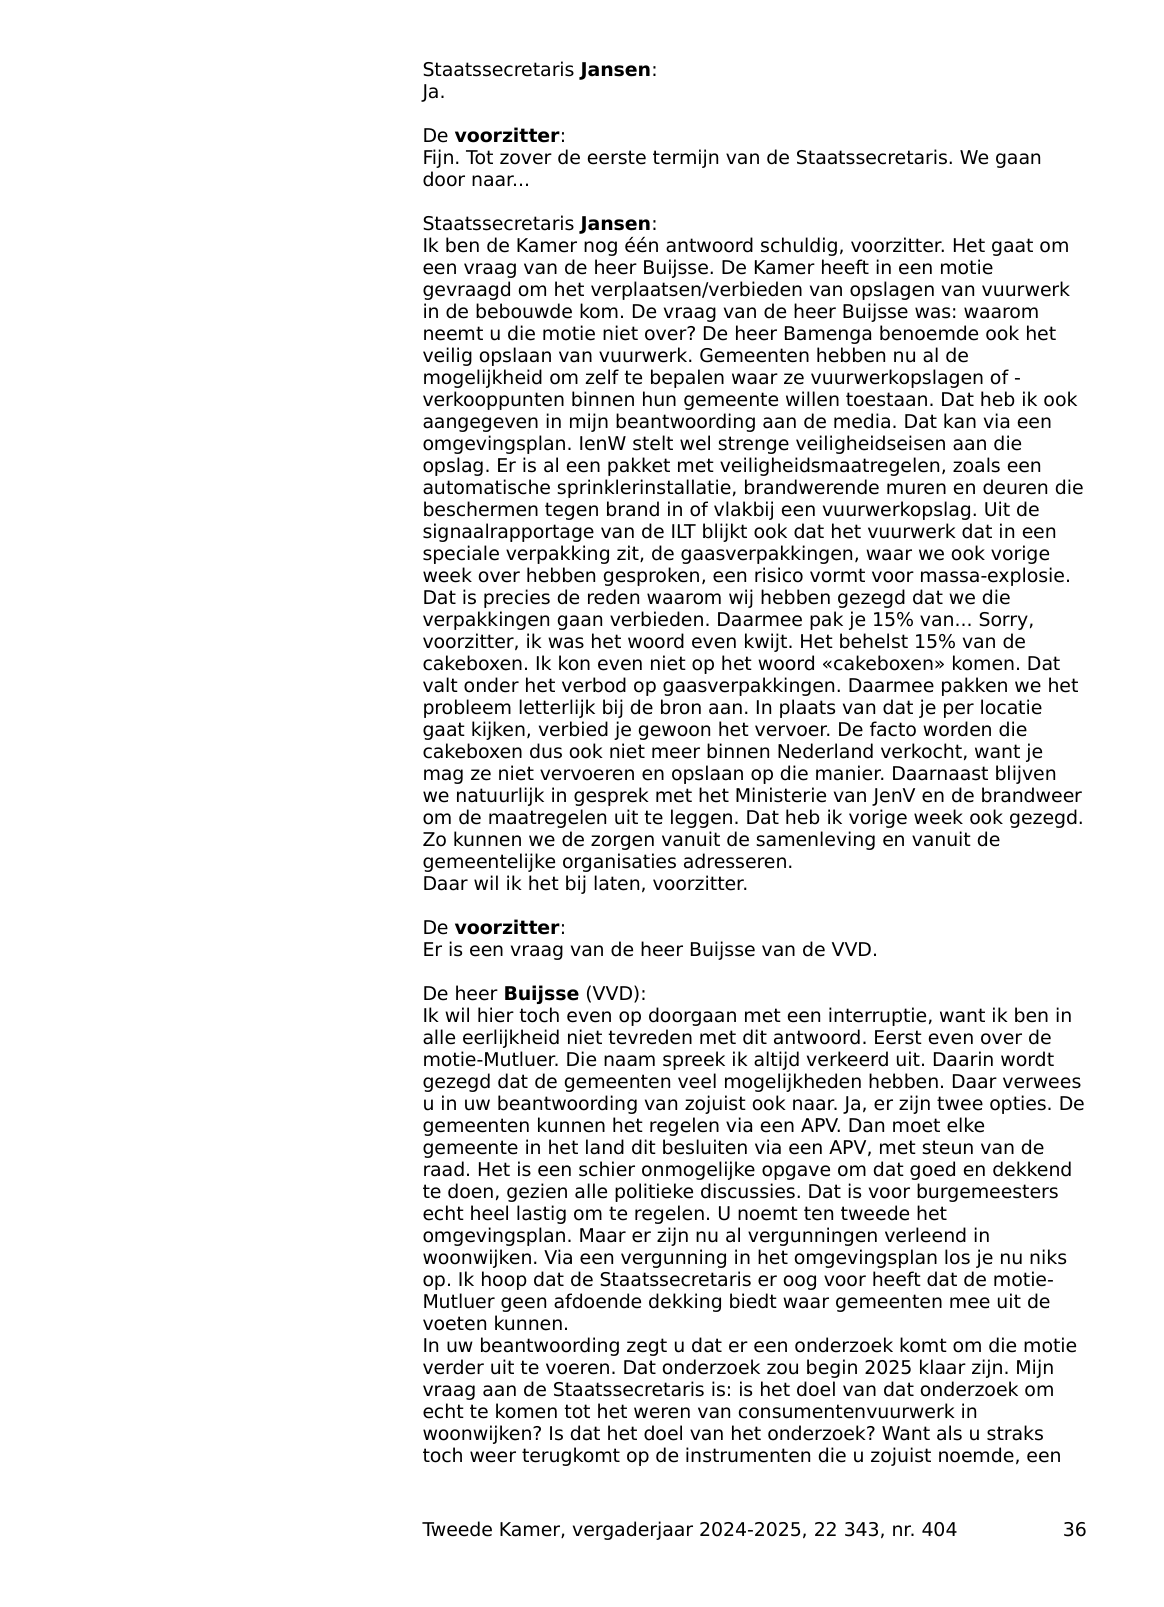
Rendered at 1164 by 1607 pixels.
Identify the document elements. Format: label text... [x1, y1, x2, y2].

text Ja. [422, 81, 1087, 103]
text Ik wil hier toch even op doorgaan met een interruptie, want ik ben in alle eerlijkheid niet tevreden met dit antwoord. Eerst even over de motie-Mutluer. Die naam spreek ik altijd verkeerd uit. Daarin wordt gezegd dat de gemeenten veel mogelijkheden hebben. Daar verwees u in uw beantwoording van zojuist ook naar. Ja, er zijn twee opties. De gemeenten kunnen het regelen via een APV. Dan moet elke gemeente in het land dit besluiten via een APV, met steun van de raad. Het is een schier onmogelijke opgave om dat goed en dekkend te doen, gezien alle politieke discussies. Dat is voor burgemeesters echt heel lastig om te regelen. U noemt ten tweede het omgevingsplan. Maar er zijn nu al vergunningen verleend in woonwijken. Via een vergunning in het omgevingsplan los je nu niks op. Ik hoop dat de Staatssecretaris er oog voor heeft dat de motie-Mutluer geen afdoende dekking biedt waar gemeenten mee uit de voeten kunnen. [422, 1005, 1087, 1335]
text Er is een vraag van de heer Buijsse van de VVD. [422, 939, 1087, 961]
text In uw beantwoording zegt u dat er een onderzoek komt om die motie verder uit te voeren. Dat onderzoek zou begin 2025 klaar zijn. Mijn vraag aan de Staatssecretaris is: is het doel van dat onderzoek om echt te komen tot het weren van consumentenvuurwerk in woonwijken? Is dat het doel van het onderzoek? Want als u straks toch weer terugkomt op de instrumenten die u zojuist noemde, een [422, 1335, 1087, 1467]
text Daar wil ik het bij laten, voorzitter. [422, 873, 1087, 895]
text Fijn. Tot zover de eerste termijn van de Staatssecretaris. We gaan door naar... [422, 147, 1087, 191]
text Staatssecretaris Jansen: [422, 59, 1087, 81]
text De voorzitter: [422, 125, 1087, 147]
text Ik ben de Kamer nog één antwoord schuldig, voorzitter. Het gaat om een vraag van de heer Buijsse. De Kamer heeft in een motie gevraagd om het verplaatsen/verbieden van opslagen van vuurwerk in de bebouwde kom. De vraag van de heer Buijsse was: waarom neemt u die motie niet over? De heer Bamenga benoemde ook het veilig opslaan van vuurwerk. Gemeenten hebben nu al de mogelijkheid om zelf te bepalen waar ze vuurwerkopslagen of -verkooppunten binnen hun gemeente willen toestaan. Dat heb ik ook aangegeven in mijn beantwoording aan de media. Dat kan via een omgevingsplan. IenW stelt wel strenge veiligheidseisen aan die opslag. Er is al een pakket met veiligheidsmaatregelen, zoals een automatische sprinklerinstallatie, brandwerende muren en deuren die beschermen tegen brand in of vlakbij een vuurwerkopslag. Uit de signaalrapportage van de ILT blijkt ook dat het vuurwerk dat in een speciale verpakking zit, de gaasverpakkingen, waar we ook vorige week over hebben gesproken, een risico vormt voor massa-explosie. Dat is precies de reden waarom wij hebben gezegd dat we die verpakkingen gaan verbieden. Daarmee pak je 15% van... Sorry, voorzitter, ik was het woord even kwijt. Het behelst 15% van de cakeboxen. Ik kon even niet op het woord «cakeboxen» komen. Dat valt onder het verbod op gaasverpakkingen. Daarmee pakken we het probleem letterlijk bij de bron aan. In plaats van dat je per locatie gaat kijken, verbied je gewoon het vervoer. De facto worden die cakeboxen dus ook niet meer binnen Nederland verkocht, want je mag ze niet vervoeren en opslaan op die manier. Daarnaast blijven we natuurlijk in gesprek met het Ministerie van JenV en de brandweer om de maatregelen uit te leggen. Dat heb ik vorige week ook gezegd. Zo kunnen we de zorgen vanuit de samenleving en vanuit de gemeentelijke organisaties adresseren. [422, 235, 1087, 873]
text Staatssecretaris Jansen: [422, 213, 1087, 235]
text De heer Buijsse (VVD): [422, 983, 1087, 1005]
text De voorzitter: [422, 917, 1087, 939]
